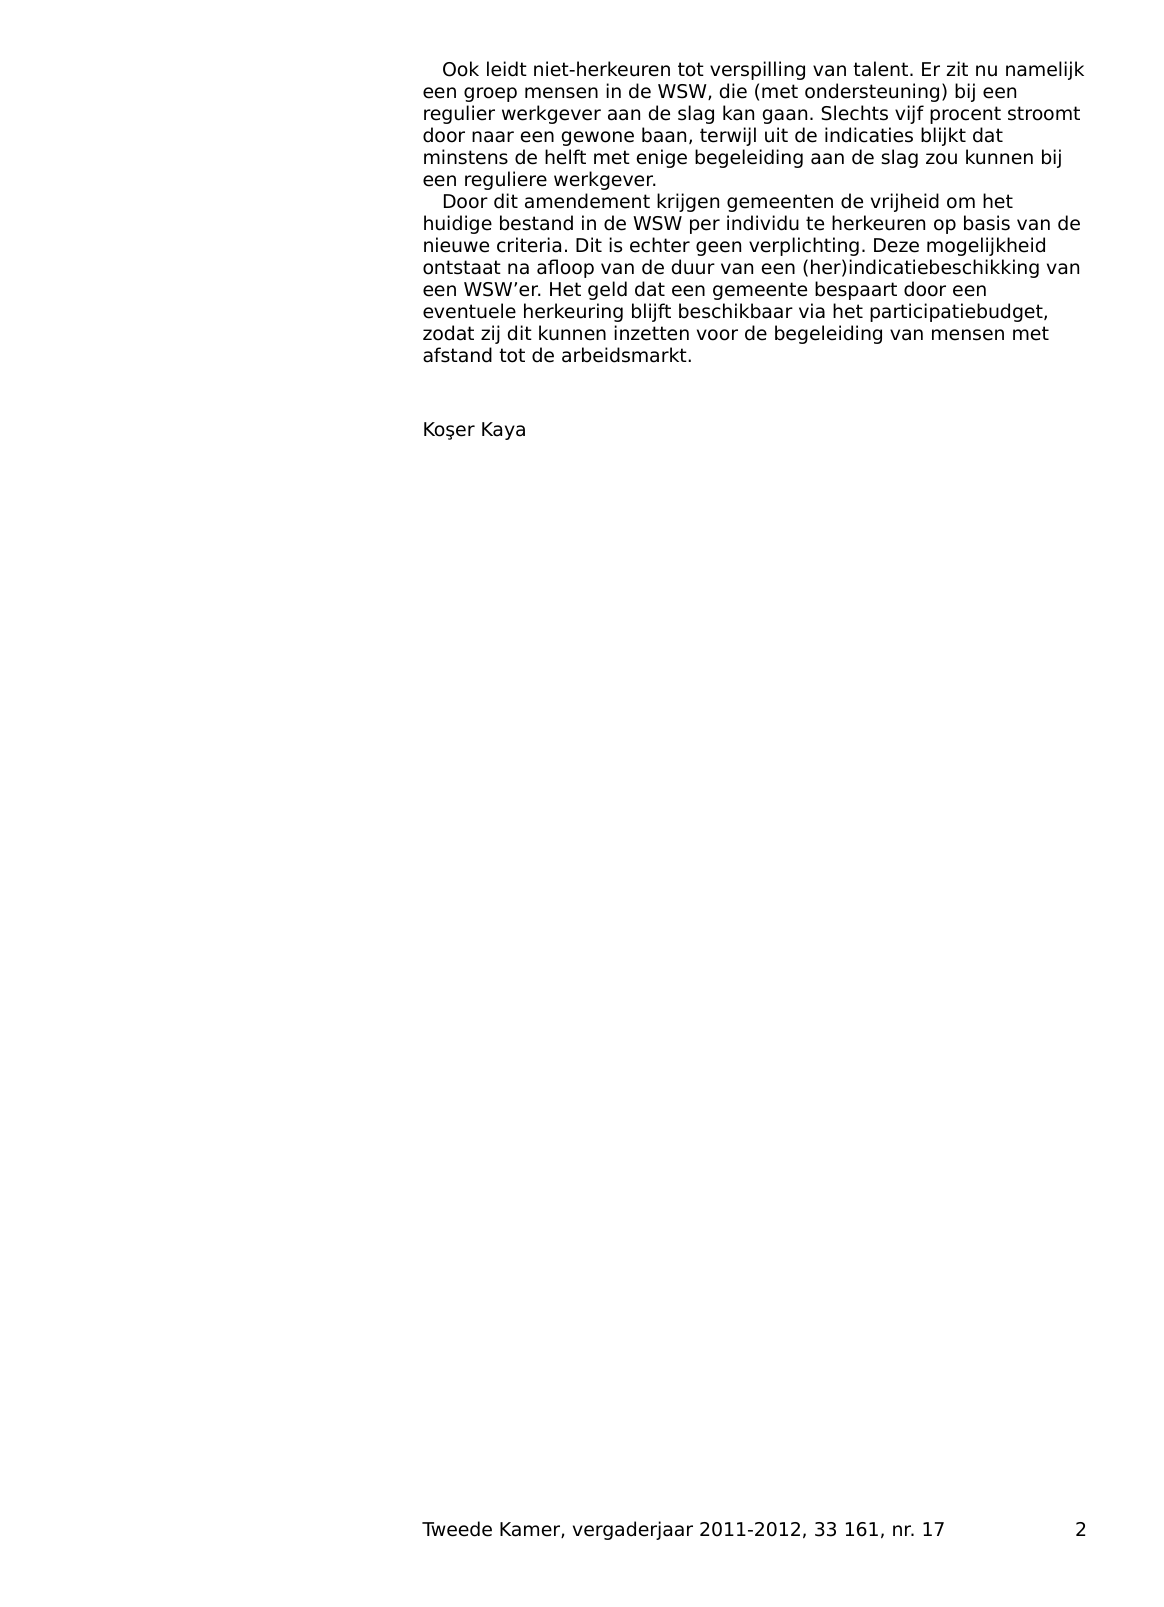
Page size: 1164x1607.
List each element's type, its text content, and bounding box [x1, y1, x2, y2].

text Ook leidt niet-herkeuren tot verspilling van talent. Er zit nu namelijk een groep mensen in de WSW, die (met ondersteuning) bij een regulier werkgever aan de slag kan gaan. Slechts vijf procent stroomt door naar een gewone baan, terwijl uit de indicaties blijkt dat minstens de helft met enige begeleiding aan de slag zou kunnen bij een reguliere werkgever. [422, 59, 1087, 191]
text Door dit amendement krijgen gemeenten de vrijheid om het huidige bestand in de WSW per individu te herkeuren op basis van de nieuwe criteria. Dit is echter geen verplichting. Deze mogelijkheid ontstaat na afloop van de duur van een (her)indicatiebeschikking van een WSW’er. Het geld dat een gemeente bespaart door een eventuele herkeuring blijft beschikbaar via het participatiebudget, zodat zij dit kunnen inzetten voor de begeleiding van mensen met afstand tot de arbeidsmarkt. [422, 191, 1087, 367]
text Koşer Kaya [422, 397, 1087, 441]
